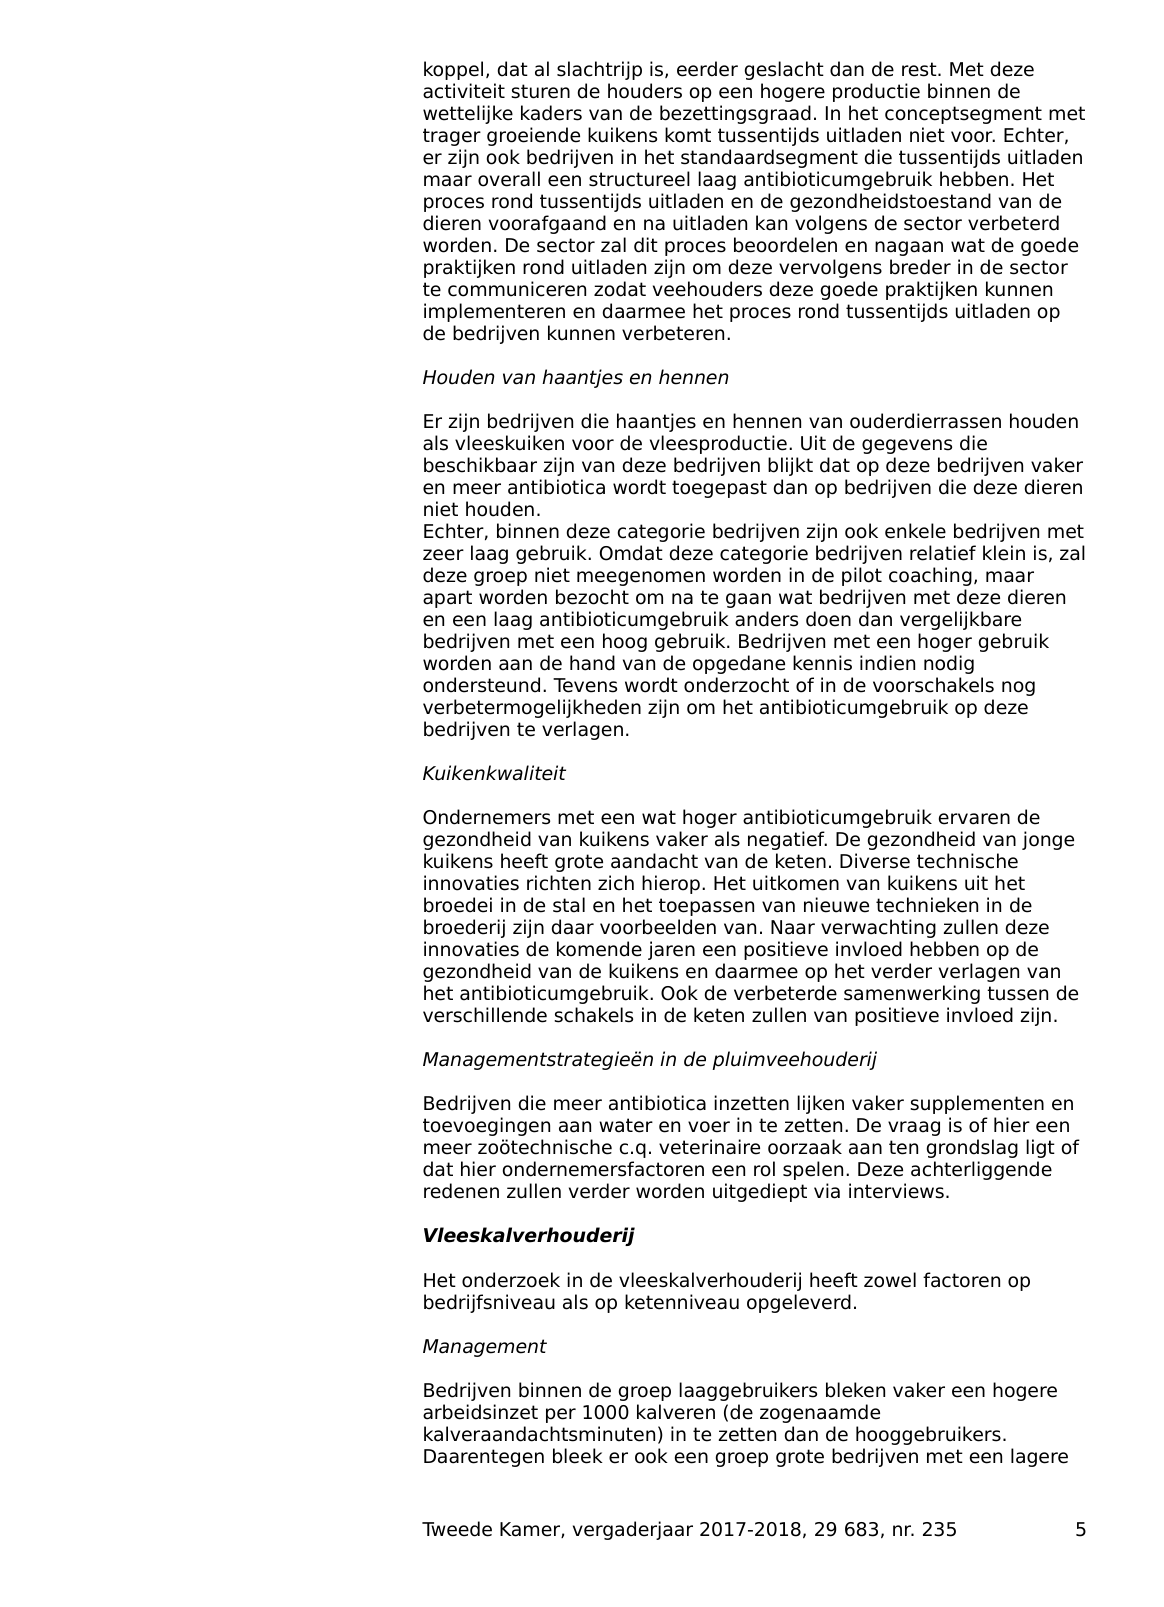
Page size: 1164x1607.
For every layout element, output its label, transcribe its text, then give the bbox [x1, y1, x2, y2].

subtitle Management [422, 1336, 1087, 1358]
subtitle Vleeskalverhouderij [422, 1225, 1087, 1247]
text Het onderzoek in de vleeskalverhouderij heeft zowel factoren op bedrijfsniveau als op ketenniveau opgeleverd. [422, 1269, 1087, 1313]
text Bedrijven binnen de groep laaggebruikers bleken vaker een hogere arbeidsinzet per 1000 kalveren (de zogenaamde kalveraandachtsminuten) in te zetten dan de hooggebruikers. Daarentegen bleek er ook een groep grote bedrijven met een lagere [422, 1380, 1087, 1468]
subtitle Kuikenkwaliteit [422, 763, 1087, 785]
subtitle Managementstrategieën in de pluimveehouderij [422, 1049, 1087, 1071]
text Echter, binnen deze categorie bedrijven zijn ook enkele bedrijven met zeer laag gebruik. Omdat deze categorie bedrijven relatief klein is, zal deze groep niet meegenomen worden in de pilot coaching, maar apart worden bezocht om na te gaan wat bedrijven met deze dieren en een laag antibioticumgebruik anders doen dan vergelijkbare bedrijven met een hoog gebruik. Bedrijven met een hoger gebruik worden aan de hand van de opgedane kennis indien nodig ondersteund. Tevens wordt onderzocht of in de voorschakels nog verbetermogelijkheden zijn om het antibioticumgebruik op deze bedrijven te verlagen. [422, 521, 1087, 741]
text Bedrijven die meer antibiotica inzetten lijken vaker supplementen en toevoegingen aan water en voer in te zetten. De vraag is of hier een meer zoötechnische c.q. veterinaire oorzaak aan ten grondslag ligt of dat hier ondernemersfactoren een rol spelen. Deze achterliggende redenen zullen verder worden uitgediept via interviews. [422, 1093, 1087, 1203]
text Ondernemers met een wat hoger antibioticumgebruik ervaren de gezondheid van kuikens vaker als negatief. De gezondheid van jonge kuikens heeft grote aandacht van de keten. Diverse technische innovaties richten zich hierop. Het uitkomen van kuikens uit het broedei in de stal en het toepassen van nieuwe technieken in de broederij zijn daar voorbeelden van. Naar verwachting zullen deze innovaties de komende jaren een positieve invloed hebben op de gezondheid van de kuikens en daarmee op het verder verlagen van het antibioticumgebruik. Ook de verbeterde samenwerking tussen de verschillende schakels in de keten zullen van positieve invloed zijn. [422, 807, 1087, 1027]
text koppel, dat al slachtrijp is, eerder geslacht dan de rest. Met deze activiteit sturen de houders op een hogere productie binnen de wettelijke kaders van de bezettingsgraad. In het conceptsegment met trager groeiende kuikens komt tussentijds uitladen niet voor. Echter, er zijn ook bedrijven in het standaardsegment die tussentijds uitladen maar overall een structureel laag antibioticumgebruik hebben. Het proces rond tussentijds uitladen en de gezondheidstoestand van de dieren voorafgaand en na uitladen kan volgens de sector verbeterd worden. De sector zal dit proces beoordelen en nagaan wat de goede praktijken rond uitladen zijn om deze vervolgens breder in de sector te communiceren zodat veehouders deze goede praktijken kunnen implementeren en daarmee het proces rond tussentijds uitladen op de bedrijven kunnen verbeteren. [422, 59, 1087, 345]
subtitle Houden van haantjes en hennen [422, 367, 1087, 389]
text Er zijn bedrijven die haantjes en hennen van ouderdierrassen houden als vleeskuiken voor de vleesproductie. Uit de gegevens die beschikbaar zijn van deze bedrijven blijkt dat op deze bedrijven vaker en meer antibiotica wordt toegepast dan op bedrijven die deze dieren niet houden. [422, 411, 1087, 521]
